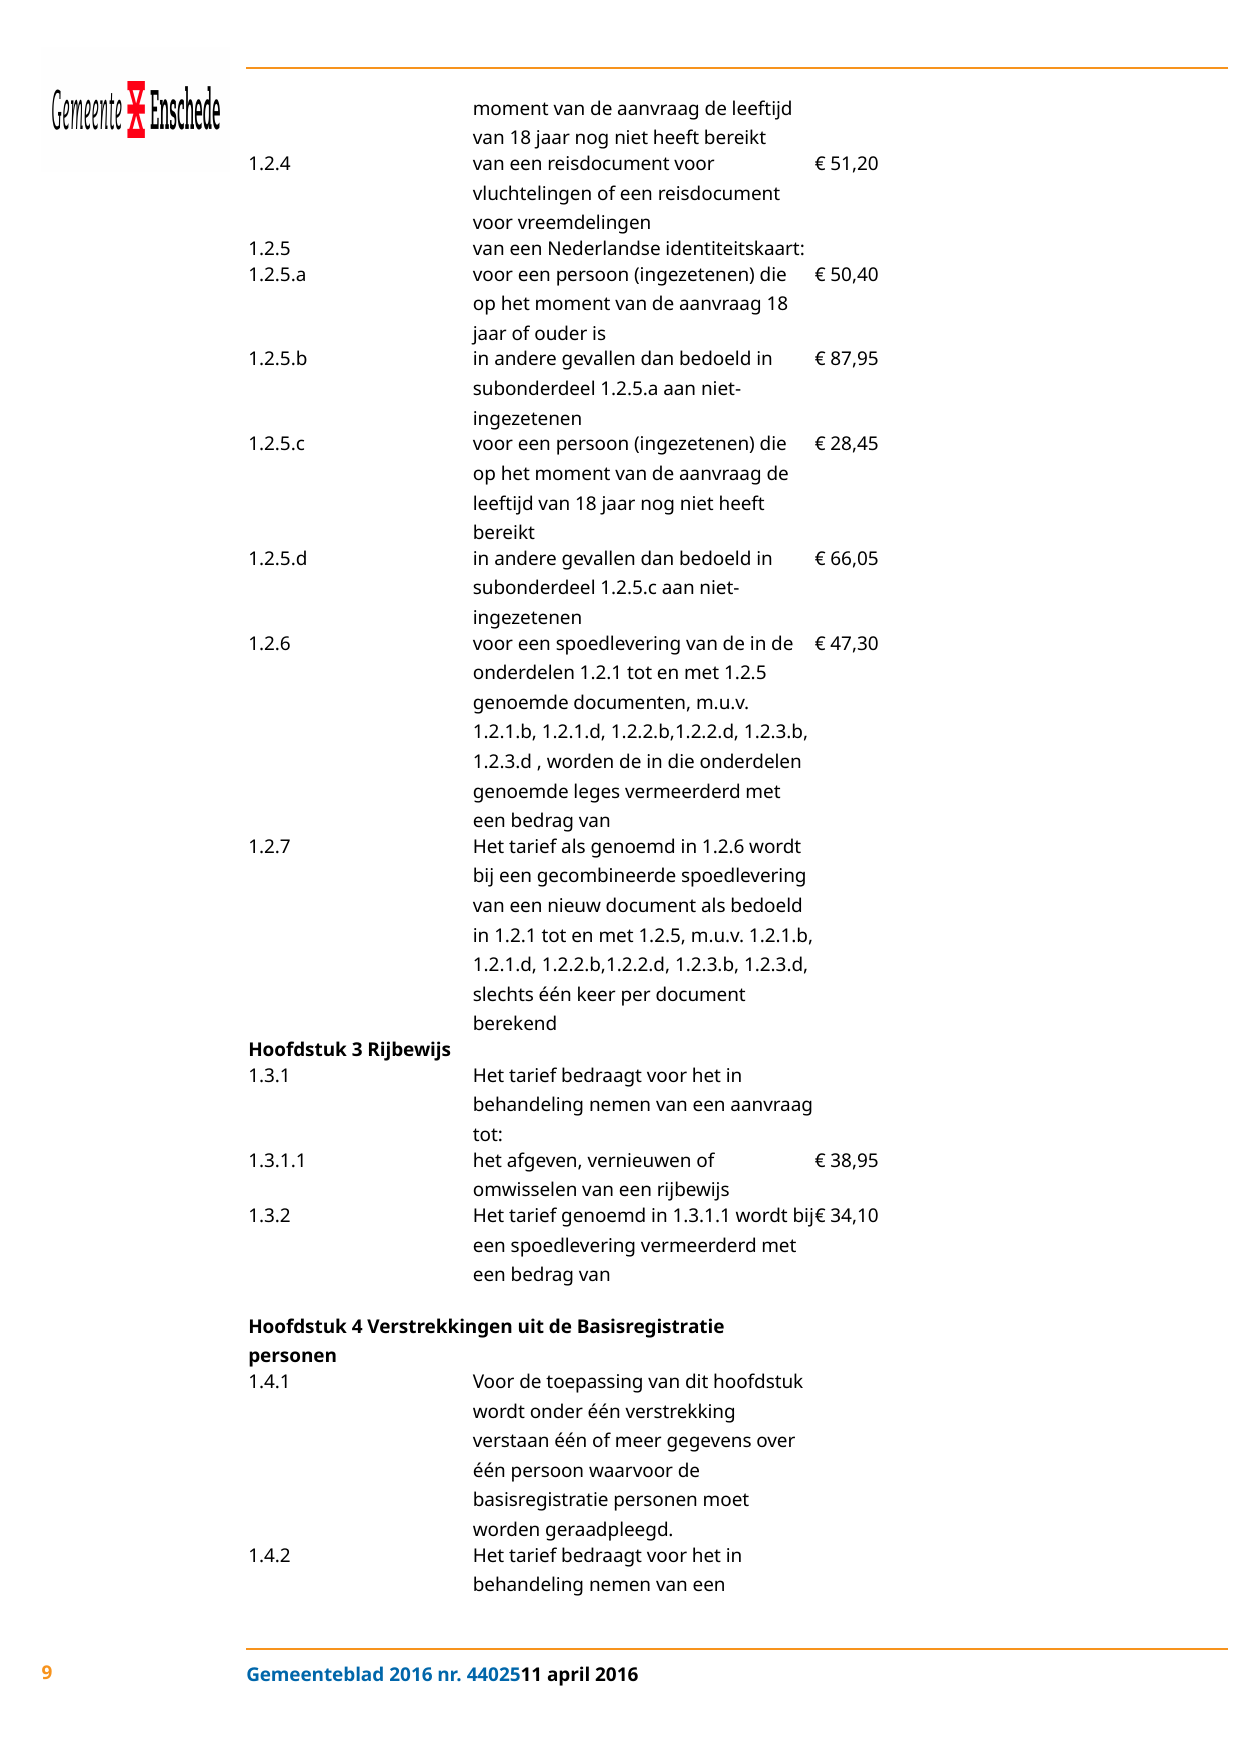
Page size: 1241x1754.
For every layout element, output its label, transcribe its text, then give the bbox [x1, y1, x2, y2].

table_cell € 87,95 [815, 346, 1039, 431]
table_cell € 50,40 [815, 261, 1039, 346]
table_cell € 34,10 [815, 1202, 1039, 1287]
table_cell 1.3.2 [248, 1202, 473, 1287]
table_cell [815, 1287, 1039, 1313]
table_cell voor een persoon (ingezetenen) die op het moment van de aanvraag 18 jaar of ouder is [473, 261, 814, 346]
table_cell van een reisdocument voor vluchtelingen of een reisdocument voor vreemdelingen [473, 150, 814, 235]
table_cell [815, 1036, 1039, 1062]
table_cell voor een persoon (ingezetenen) die op het moment van de aanvraag de leeftijd van 18 jaar nog niet heeft bereikt [473, 431, 814, 545]
table_cell € 66,05 [815, 545, 1039, 630]
table_cell van een Nederlandse identiteitskaart: [473, 235, 814, 261]
table_cell Het tarief als genoemd in 1.2.6 wordt bij een gecombineerde spoedlevering van een nieuw document als bedoeld in 1.2.1 tot en met 1.2.5, m.u.v. 1.2.1.b, 1.2.1.d, 1.2.2.b,1.2.2.d, 1.2.3.b, 1.2.3.d, slechts één keer per document berekend [473, 833, 814, 1036]
table_cell voor een spoedlevering van de in de onderdelen 1.2.1 tot en met 1.2.5 genoemde documenten, m.u.v. 1.2.1.b, 1.2.1.d, 1.2.2.b,1.2.2.d, 1.2.3.b, 1.2.3.d , worden de in die onderdelen genoemde leges vermeerderd met een bedrag van [473, 630, 814, 833]
table_cell Het tarief bedraagt voor het in behandeling nemen van een aanvraag tot: [473, 1062, 814, 1147]
table_cell 1.2.4 [248, 150, 473, 235]
table_cell het afgeven, vernieuwen of omwisselen van een rijbewijs [473, 1147, 814, 1202]
table_cell € 28,45 [815, 431, 1039, 545]
table_cell Hoofdstuk 4 Verstrekkingen uit de Basisregistratie personen [248, 1313, 814, 1368]
table_cell 1.3.1 [248, 1062, 473, 1147]
table_cell 1.4.1 [248, 1368, 473, 1542]
table_cell 1.2.7 [248, 833, 473, 1036]
table_cell 1.2.6 [248, 630, 473, 833]
table_cell € 51,20 [815, 150, 1039, 235]
table_cell [815, 1542, 1039, 1597]
table_cell in andere gevallen dan bedoeld in subonderdeel 1.2.5.c aan niet-ingezetenen [473, 545, 814, 630]
table_cell Hoofdstuk 3 Rijbewijs [248, 1036, 814, 1062]
table_cell Voor de toepassing van dit hoofdstuk wordt onder één verstrekking verstaan één of meer gegevens over één persoon waarvoor de basisregistratie personen moet worden geraadpleegd. [473, 1368, 814, 1542]
table_cell [473, 1287, 814, 1313]
table_cell [815, 95, 1039, 150]
table_cell Het tarief bedraagt voor het in behandeling nemen van een [473, 1542, 814, 1597]
table_cell [815, 1313, 1039, 1368]
table_cell 1.2.5 [248, 235, 473, 261]
table_cell 1.2.5.c [248, 431, 473, 545]
table_cell € 38,95 [815, 1147, 1039, 1202]
picture [41, 47, 231, 172]
table_cell [248, 1287, 473, 1313]
table_cell [815, 1062, 1039, 1147]
table_cell Het tarief genoemd in 1.3.1.1 wordt bij een spoedlevering vermeerderd met een bedrag van [473, 1202, 814, 1287]
table_cell [815, 833, 1039, 1036]
table_cell 1.3.1.1 [248, 1147, 473, 1202]
table_cell [815, 1368, 1039, 1542]
table_cell € 47,30 [815, 630, 1039, 833]
table_cell moment van de aanvraag de leeftijd van 18 jaar nog niet heeft bereikt [473, 95, 814, 150]
table_cell 1.2.5.b [248, 346, 473, 431]
table_cell 1.2.5.d [248, 545, 473, 630]
table_cell 1.4.2 [248, 1542, 473, 1597]
table_cell [248, 95, 473, 150]
table_cell [815, 235, 1039, 261]
table_cell in andere gevallen dan bedoeld in subonderdeel 1.2.5.a aan niet-ingezetenen [473, 346, 814, 431]
table_cell 1.2.5.a [248, 261, 473, 346]
